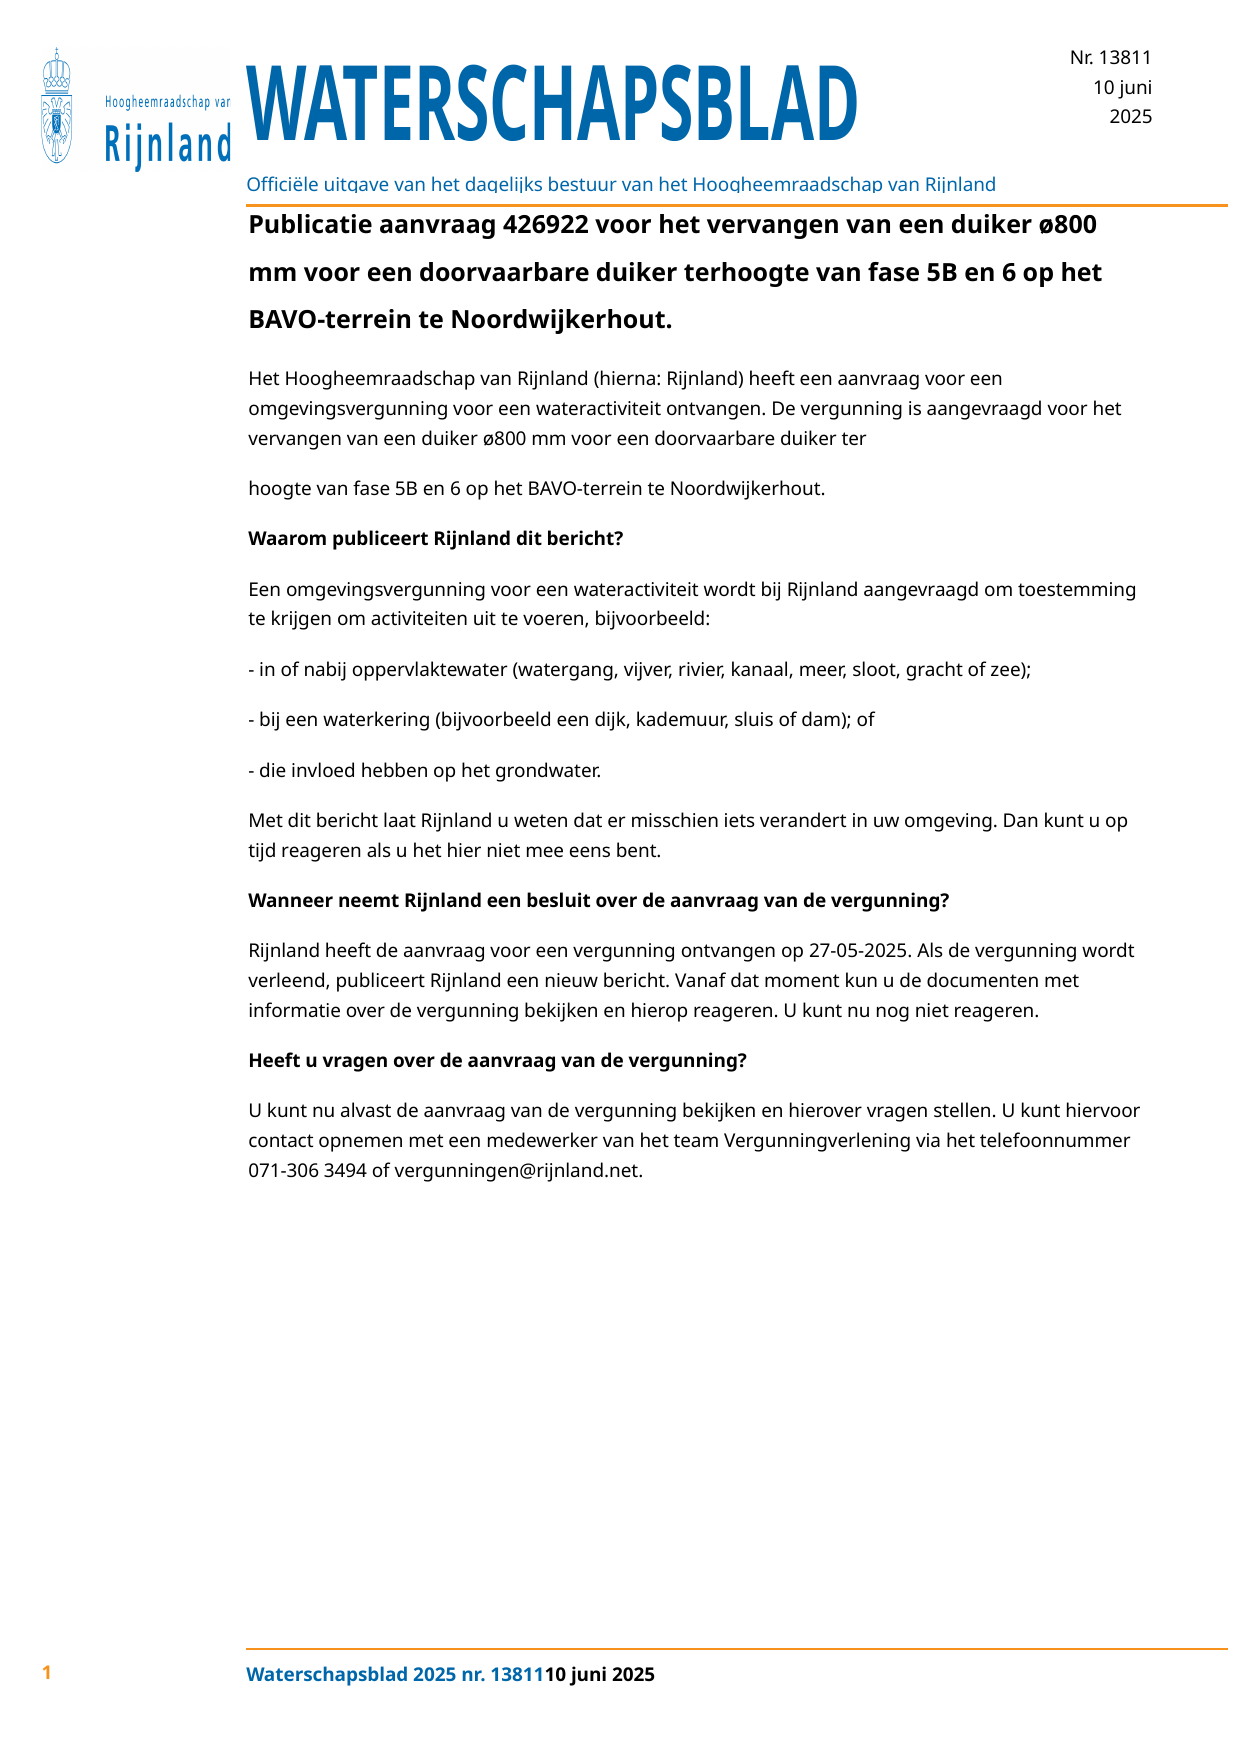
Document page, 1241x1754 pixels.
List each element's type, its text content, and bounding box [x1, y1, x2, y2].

text Een omgevingsvergunning voor een wateractiviteit wordt bij Rijnland aangevraagd om toestemming te krijgen om activiteiten uit te voeren, bijvoorbeeld: [248, 576, 1152, 631]
picture [41, 47, 231, 172]
text - bij een waterkering (bijvoorbeeld een dijk, kademuur, sluis of dam); of [248, 706, 1152, 732]
text - die invloed hebben op het grondwater. [248, 757, 1152, 782]
text hoogte van fase 5B en 6 op het BAVO-terrein te Noordwijkerhout. [248, 475, 1152, 501]
text U kunt nu alvast de aanvraag van de vergunning bekijken en hierover vragen stellen. U kunt hiervoor contact opnemen met een medewerker van het team Vergunningverlening via het telefoonnummer 071-306 3494 of vergunningen@rijnland.net. [248, 1098, 1152, 1182]
text Wanneer neemt Rijnland een besluit over de aanvraag van de vergunning? [248, 887, 1152, 913]
text Publicatie aanvraag 426922 voor het vervangen van een duiker ø800 mm voor een doorvaarbare duiker terhoogte van fase 5B en 6 op het BAVO-terrein te Noordwijkerhout. [248, 207, 1152, 336]
text Met dit bericht laat Rijnland u weten dat er misschien iets verandert in uw omgeving. Dan kunt u op tijd reageren als u het hier niet mee eens bent. [248, 807, 1152, 862]
text - in of nabij oppervlaktewater (watergang, vijver, rivier, kanaal, meer, sloot, gracht of zee); [248, 656, 1152, 682]
text Waarom publiceert Rijnland dit bericht? [248, 526, 1152, 551]
text Het Hoogheemraadschap van Rijnland (hierna: Rijnland) heeft een aanvraag voor een omgevingsvergunning voor een wateractiviteit ontvangen. De vergunning is aangevraagd voor het vervangen van een duiker ø800 mm voor een doorvaarbare duiker ter [248, 366, 1152, 450]
text Heeft u vragen over de aanvraag van de vergunning? [248, 1047, 1152, 1073]
text Rijnland heeft de aanvraag voor een vergunning ontvangen op 27-05-2025. Als de vergunning wordt verleend, publiceert Rijnland een nieuw bericht. Vanaf dat moment kun u de documenten met informatie over de vergunning bekijken en hierop reageren. U kunt nu nog niet reageren. [248, 938, 1152, 1022]
